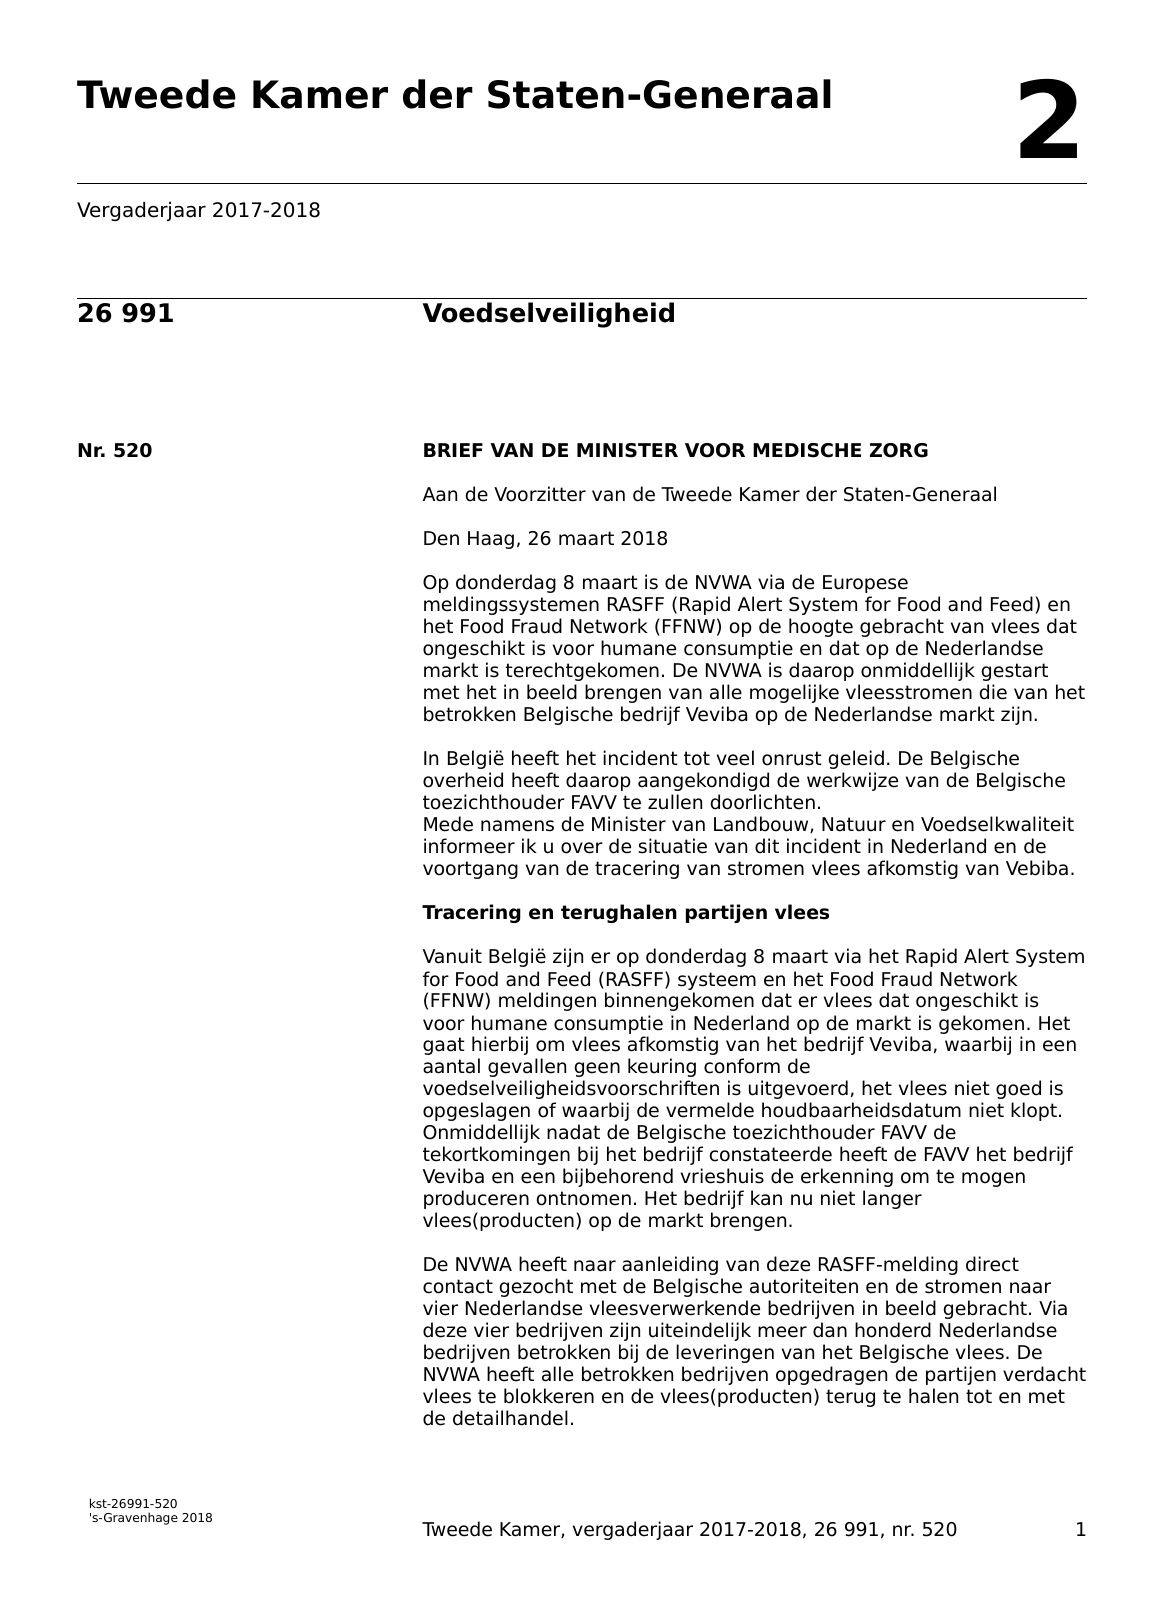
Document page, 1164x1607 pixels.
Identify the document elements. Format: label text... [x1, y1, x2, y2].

table_header 2 [886, 59, 1087, 183]
text Den Haag, 26 maart 2018 [422, 528, 1087, 550]
text De NVWA heeft naar aanleiding van deze RASFF-melding direct contact gezocht met de Belgische autoriteiten en de stromen naar vier Nederlandse vleesverwerkende bedrijven in beeld gebracht. Via deze vier bedrijven zijn uiteindelijk meer dan honderd Nederlandse bedrijven betrokken bij de leveringen van het Belgische vlees. De NVWA heeft alle betrokken bedrijven opgedragen de partijen verdacht vlees te blokkeren en de vlees(producten) terug te halen tot en met de detailhandel. [422, 1254, 1087, 1430]
subtitle Tracering en terughalen partijen vlees [422, 902, 1087, 924]
table_header Tweede Kamer der Staten-Generaal [77, 59, 886, 183]
subtitle 26 991 Voedselveiligheid [77, 299, 1087, 329]
text Vanuit België zijn er op donderdag 8 maart via het Rapid Alert System for Food and Feed (RASFF) systeem en het Food Fraud Network (FFNW) meldingen binnengekomen dat er vlees dat ongeschikt is voor humane consumptie in Nederland op de markt is gekomen. Het gaat hierbij om vlees afkomstig van het bedrijf Veviba, waarbij in een aantal gevallen geen keuring conform de voedselveiligheidsvoorschriften is uitgevoerd, het vlees niet goed is opgeslagen of waarbij de vermelde houdbaarheidsdatum niet klopt. [422, 946, 1087, 1122]
text Op donderdag 8 maart is de NVWA via de Europese meldingssystemen RASFF (Rapid Alert System for Food and Feed) en het Food Fraud Network (FFNW) op de hoogte gebracht van vlees dat ongeschikt is voor humane consumptie en dat op de Nederlandse markt is terechtgekomen. De NVWA is daarop onmiddellijk gestart met het in beeld brengen van alle mogelijke vleesstromen die van het betrokken Belgische bedrijf Veviba op de Nederlandse markt zijn. [422, 572, 1087, 726]
table_cell Vergaderjaar 2017-2018 [77, 184, 1087, 298]
subtitle Nr. 520 BRIEF VAN DE MINISTER VOOR MEDISCHE ZORG [77, 440, 1087, 462]
text kst-26991-520 [88, 1497, 323, 1511]
text Onmiddellijk nadat de Belgische toezichthouder FAVV de tekortkomingen bij het bedrijf constateerde heeft de FAVV het bedrijf Veviba en een bijbehorend vrieshuis de erkenning om te mogen produceren ontnomen. Het bedrijf kan nu niet langer vlees(producten) op de markt brengen. [422, 1122, 1087, 1232]
text In België heeft het incident tot veel onrust geleid. De Belgische overheid heeft daarop aangekondigd de werkwijze van de Belgische toezichthouder FAVV te zullen doorlichten. [422, 748, 1087, 814]
text 's-Gravenhage 2018 [88, 1511, 323, 1525]
text Aan de Voorzitter van de Tweede Kamer der Staten-Generaal [422, 484, 1087, 506]
text Mede namens de Minister van Landbouw, Natuur en Voedselkwaliteit informeer ik u over de situatie van dit incident in Nederland en de voortgang van de tracering van stromen vlees afkomstig van Vebiba. [422, 814, 1087, 880]
